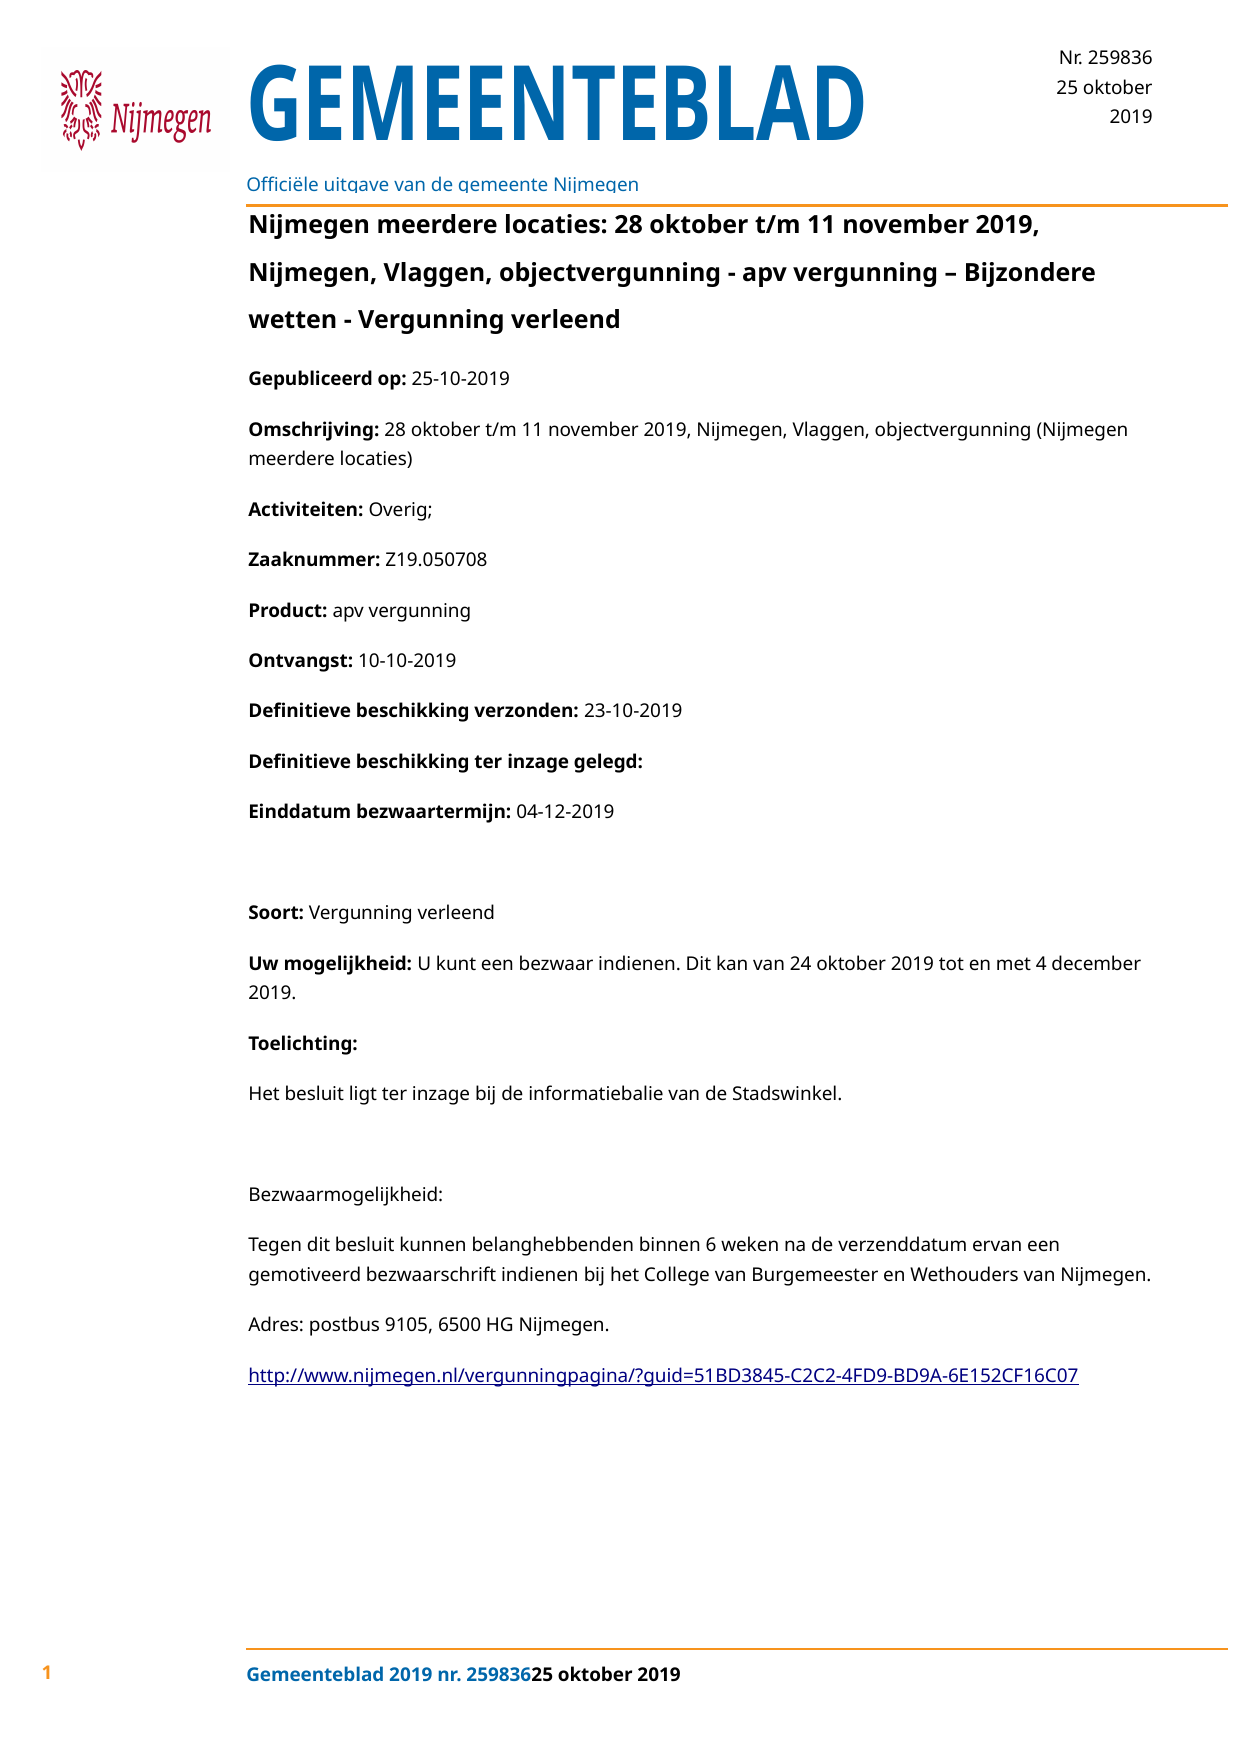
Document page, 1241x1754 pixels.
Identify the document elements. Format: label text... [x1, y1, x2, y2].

text Ontvangst: 10-10-2019 [248, 647, 1152, 673]
text Einddatum bezwaartermijn: 04-12-2019 [248, 798, 1152, 824]
text Uw mogelijkheid: U kunt een bezwaar indienen. Dit kan van 24 oktober 2019 tot en met 4 december 2019. [248, 950, 1152, 1005]
text Product: apv vergunning [248, 597, 1152, 622]
text Zaaknummer: Z19.050708 [248, 546, 1152, 572]
text Definitieve beschikking ter inzage gelegd: [248, 748, 1152, 774]
picture [41, 47, 231, 172]
text Gepubliceerd op: 25-10-2019 [248, 366, 1152, 391]
text Toelichting: [248, 1030, 1152, 1055]
text http://www.nijmegen.nl/vergunningpagina/?guid=51BD3845-C2C2-4FD9-BD9A-6E152CF16C07 [248, 1362, 1152, 1387]
text Definitieve beschikking verzonden: 23-10-2019 [248, 698, 1152, 723]
text Het besluit ligt ter inzage bij de informatiebalie van de Stadswinkel. [248, 1080, 1152, 1106]
text Bezwaarmogelijkheid: [248, 1181, 1152, 1207]
text Omschrijving: 28 oktober t/m 11 november 2019, Nijmegen, Vlaggen, objectvergunning (Nijmegen meerdere locaties) [248, 416, 1152, 471]
text Nijmegen meerdere locaties: 28 oktober t/m 11 november 2019, Nijmegen, Vlaggen, objectvergunning - apv vergunning – Bijzondere wetten - Vergunning verleend [248, 207, 1152, 336]
text Soort: Vergunning verleend [248, 899, 1152, 925]
text Adres: postbus 9105, 6500 HG Nijmegen. [248, 1311, 1152, 1337]
text Activiteiten: Overig; [248, 496, 1152, 522]
text Tegen dit besluit kunnen belanghebbenden binnen 6 weken na de verzenddatum ervan een gemotiveerd bezwaarschrift indienen bij het College van Burgemeester en Wethouders van Nijmegen. [248, 1231, 1152, 1287]
